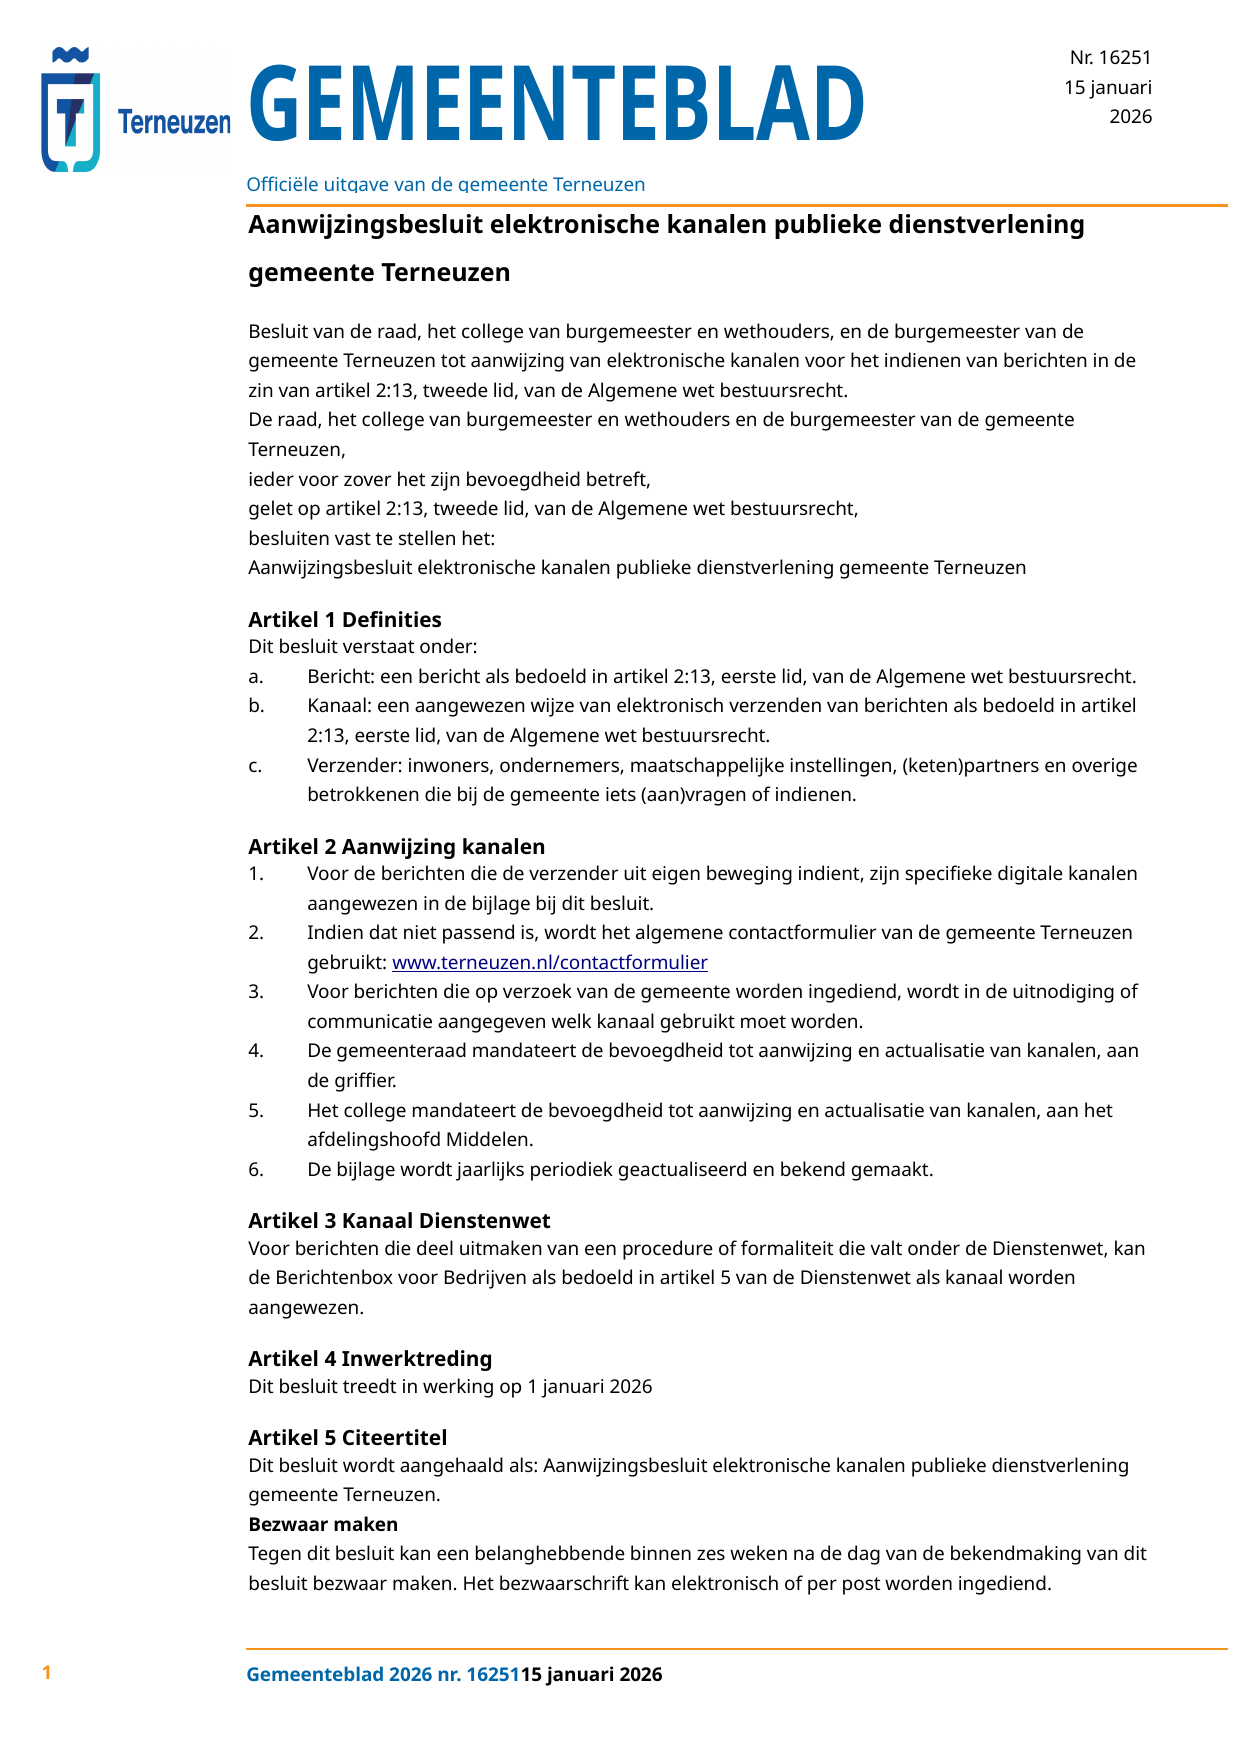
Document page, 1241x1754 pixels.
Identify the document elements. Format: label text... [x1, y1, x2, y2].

text Artikel 5 Citeertitel [248, 1423, 1152, 1452]
list Verzender: inwoners, ondernemers, maatschappelijke instellingen, (keten)partners en overige betrokkenen die bij de gemeente iets (aan)vragen of indienen. [248, 752, 1152, 807]
text besluiten vast te stellen het: [248, 525, 1152, 551]
text Voor berichten die deel uitmaken van een procedure of formaliteit die valt onder de Dienstenwet, kan de Berichtenbox voor Bedrijven als bedoeld in artikel 5 van de Dienstenwet als kanaal worden aangewezen. [248, 1235, 1152, 1320]
list Indien dat niet passend is, wordt het algemene contactformulier van de gemeente Terneuzen gebruikt: www.terneuzen.nl/contactformulier [248, 919, 1152, 975]
text Besluit van de raad, het college van burgemeester en wethouders, en de burgemeester van de gemeente Terneuzen tot aanwijzing van elektronische kanalen voor het indienen van berichten in de zin van artikel 2:13, tweede lid, van de Algemene wet bestuursrecht. [248, 318, 1152, 403]
text Dit besluit verstaat onder: [248, 633, 1152, 659]
text Artikel 3 Kanaal Dienstenwet [248, 1206, 1152, 1235]
list De bijlage wordt jaarlijks periodiek geactualiseerd en bekend gemaakt. [248, 1156, 1152, 1182]
text De raad, het college van burgemeester en wethouders en de burgemeester van de gemeente Terneuzen, [248, 407, 1152, 462]
list Kanaal: een aangewezen wijze van elektronisch verzenden van berichten als bedoeld in artikel 2:13, eerste lid, van de Algemene wet bestuursrecht. [248, 693, 1152, 748]
text Dit besluit wordt aangehaald als: Aanwijzingsbesluit elektronische kanalen publieke dienstverlening gemeente Terneuzen. [248, 1452, 1152, 1507]
text Artikel 1 Definities [248, 605, 1152, 633]
text ieder voor zover het zijn bevoegdheid betreft, [248, 466, 1152, 492]
text Bezwaar maken [248, 1511, 1152, 1537]
list Voor berichten die op verzoek van de gemeente worden ingediend, wordt in de uitnodiging of communicatie aangegeven welk kanaal gebruikt moet worden. [248, 978, 1152, 1034]
picture [41, 47, 231, 172]
list Bericht: een bericht als bedoeld in artikel 2:13, eerste lid, van de Algemene wet bestuursrecht. [248, 663, 1152, 689]
text Artikel 2 Aanwijzing kanalen [248, 832, 1152, 860]
list De gemeenteraad mandateert de bevoegdheid tot aanwijzing en actualisatie van kanalen, aan de griffier. [248, 1038, 1152, 1093]
text Artikel 4 Inwerktreding [248, 1344, 1152, 1373]
list Voor de berichten die de verzender uit eigen beweging indient, zijn specifieke digitale kanalen aangewezen in de bijlage bij dit besluit. [248, 860, 1152, 916]
text gelet op artikel 2:13, tweede lid, van de Algemene wet bestuursrecht, [248, 495, 1152, 521]
list Het college mandateert de bevoegdheid tot aanwijzing en actualisatie van kanalen, aan het afdelingshoofd Middelen. [248, 1097, 1152, 1152]
text Dit besluit treedt in werking op 1 januari 2026 [248, 1373, 1152, 1399]
text Aanwijzingsbesluit elektronische kanalen publieke dienstverlening gemeente Terneuzen [248, 554, 1152, 580]
text Aanwijzingsbesluit elektronische kanalen publieke dienstverlening gemeente Terneuzen [248, 207, 1152, 288]
text Tegen dit besluit kan een belanghebbende binnen zes weken na de dag van de bekendmaking van dit besluit bezwaar maken. Het bezwaarschrift kan elektronisch of per post worden ingediend. [248, 1541, 1152, 1596]
